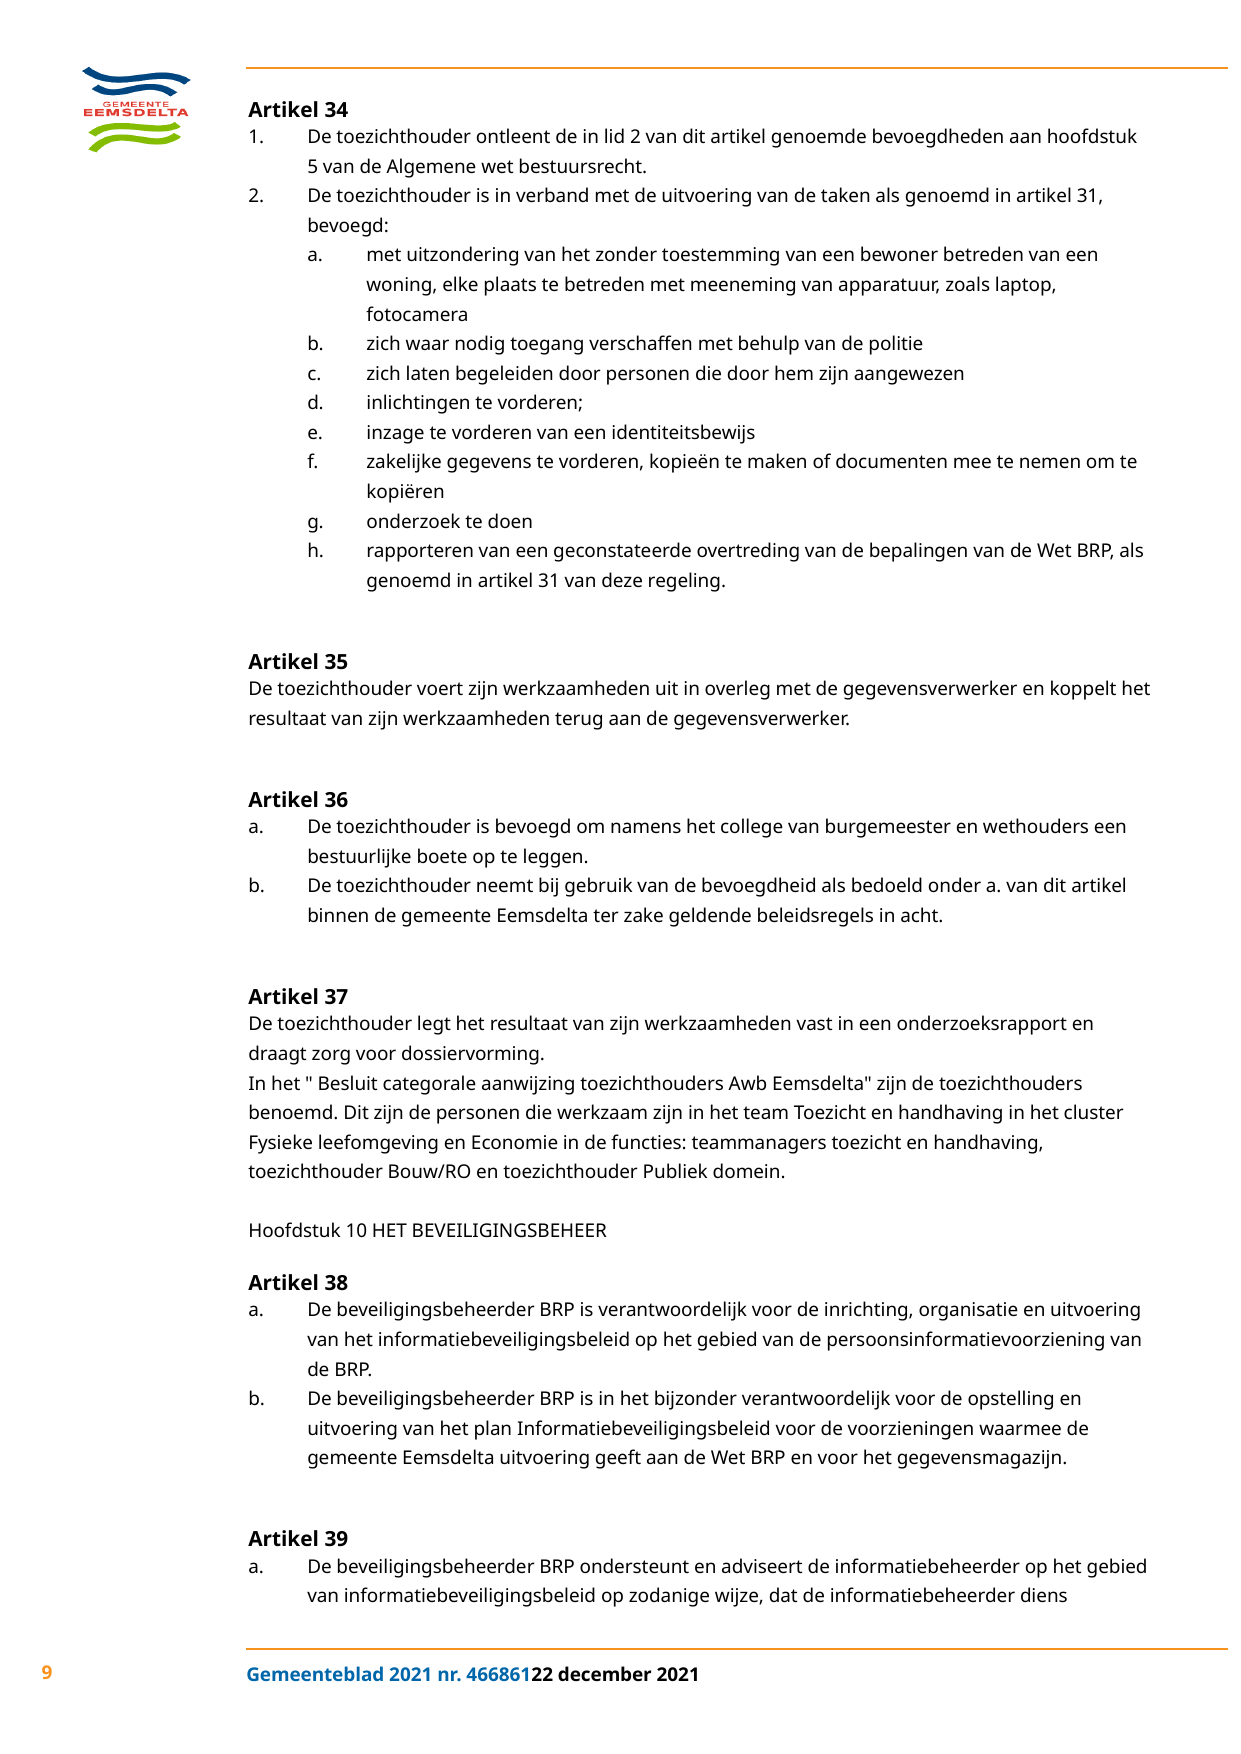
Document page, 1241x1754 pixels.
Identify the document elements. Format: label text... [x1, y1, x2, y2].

list rapporteren van een geconstateerde overtreding van de bepalingen van de Wet BRP, als genoemd in artikel 31 van deze regeling. [307, 537, 1152, 593]
list inlichtingen te vorderen; [307, 389, 1152, 415]
list zich laten begeleiden door personen die door hem zijn aangewezen [307, 360, 1152, 386]
list De toezichthouder ontleent de in lid 2 van dit artikel genoemde bevoegdheden aan hoofdstuk 5 van de Algemene wet bestuursrecht. [248, 123, 1152, 178]
text In het " Besluit categorale aanwijzing toezichthouders Awb Eemsdelta" zijn de toezichthouders benoemd. Dit zijn de personen die werkzaam zijn in het team Toezicht en handhaving in het cluster Fysieke leefomgeving en Economie in de functies: teammanagers toezicht en handhaving, toezichthouder Bouw/RO en toezichthouder Publiek domein. [248, 1070, 1152, 1184]
list De beveiligingsbeheerder BRP ondersteunt en adviseert de informatiebeheerder op het gebied van informatiebeveiligingsbeleid op zodanige wijze, dat de informatiebeheerder diens [248, 1553, 1152, 1608]
list De toezichthouder is bevoegd om namens het college van burgemeester en wethouders een bestuurlijke boete op te leggen. [248, 813, 1152, 869]
text De toezichthouder voert zijn werkzaamheden uit in overleg met de gegevensverwerker en koppelt het resultaat van zijn werkzaamheden terug aan de gegevensverwerker. [248, 675, 1152, 731]
text Artikel 39 [248, 1524, 1152, 1553]
text Artikel 38 [248, 1268, 1152, 1297]
list De beveiligingsbeheerder BRP is verantwoordelijk voor de inrichting, organisatie en uitvoering van het informatiebeveiligingsbeleid op het gebied van de persoonsinformatievoorziening van de BRP. [248, 1297, 1152, 1381]
list De toezichthouder is in verband met de uitvoering van de taken als genoemd in artikel 31, bevoegd: [248, 182, 1152, 238]
list De beveiligingsbeheerder BRP is in het bijzonder verantwoordelijk voor de opstelling en uitvoering van het plan Informatiebeveiligingsbeleid voor de voorzieningen waarmee de gemeente Eemsdelta uitvoering geeft aan de Wet BRP en voor het gegevensmagazijn. [248, 1385, 1152, 1470]
text Artikel 35 [248, 647, 1152, 675]
picture [41, 47, 231, 172]
list zakelijke gegevens te vorderen, kopieën te maken of documenten mee te nemen om te kopiëren [307, 449, 1152, 504]
list met uitzondering van het zonder toestemming van een bewoner betreden van een woning, elke plaats te betreden met meeneming van apparatuur, zoals laptop, fotocamera [307, 242, 1152, 326]
text Hoofdstuk 10 HET BEVEILIGINGSBEHEER [248, 1218, 1152, 1243]
text Artikel 36 [248, 785, 1152, 813]
list inzage te vorderen van een identiteitsbewijs [307, 419, 1152, 445]
text Artikel 34 [248, 95, 1152, 123]
text De toezichthouder legt het resultaat van zijn werkzaamheden vast in een onderzoeksrapport en draagt zorg voor dossiervorming. [248, 1011, 1152, 1066]
list zich waar nodig toegang verschaffen met behulp van de politie [307, 330, 1152, 356]
text Artikel 37 [248, 982, 1152, 1011]
list onderzoek te doen [307, 508, 1152, 533]
list De toezichthouder neemt bij gebruik van de bevoegdheid als bedoeld onder a. van dit artikel binnen de gemeente Eemsdelta ter zake geldende beleidsregels in acht. [248, 873, 1152, 928]
